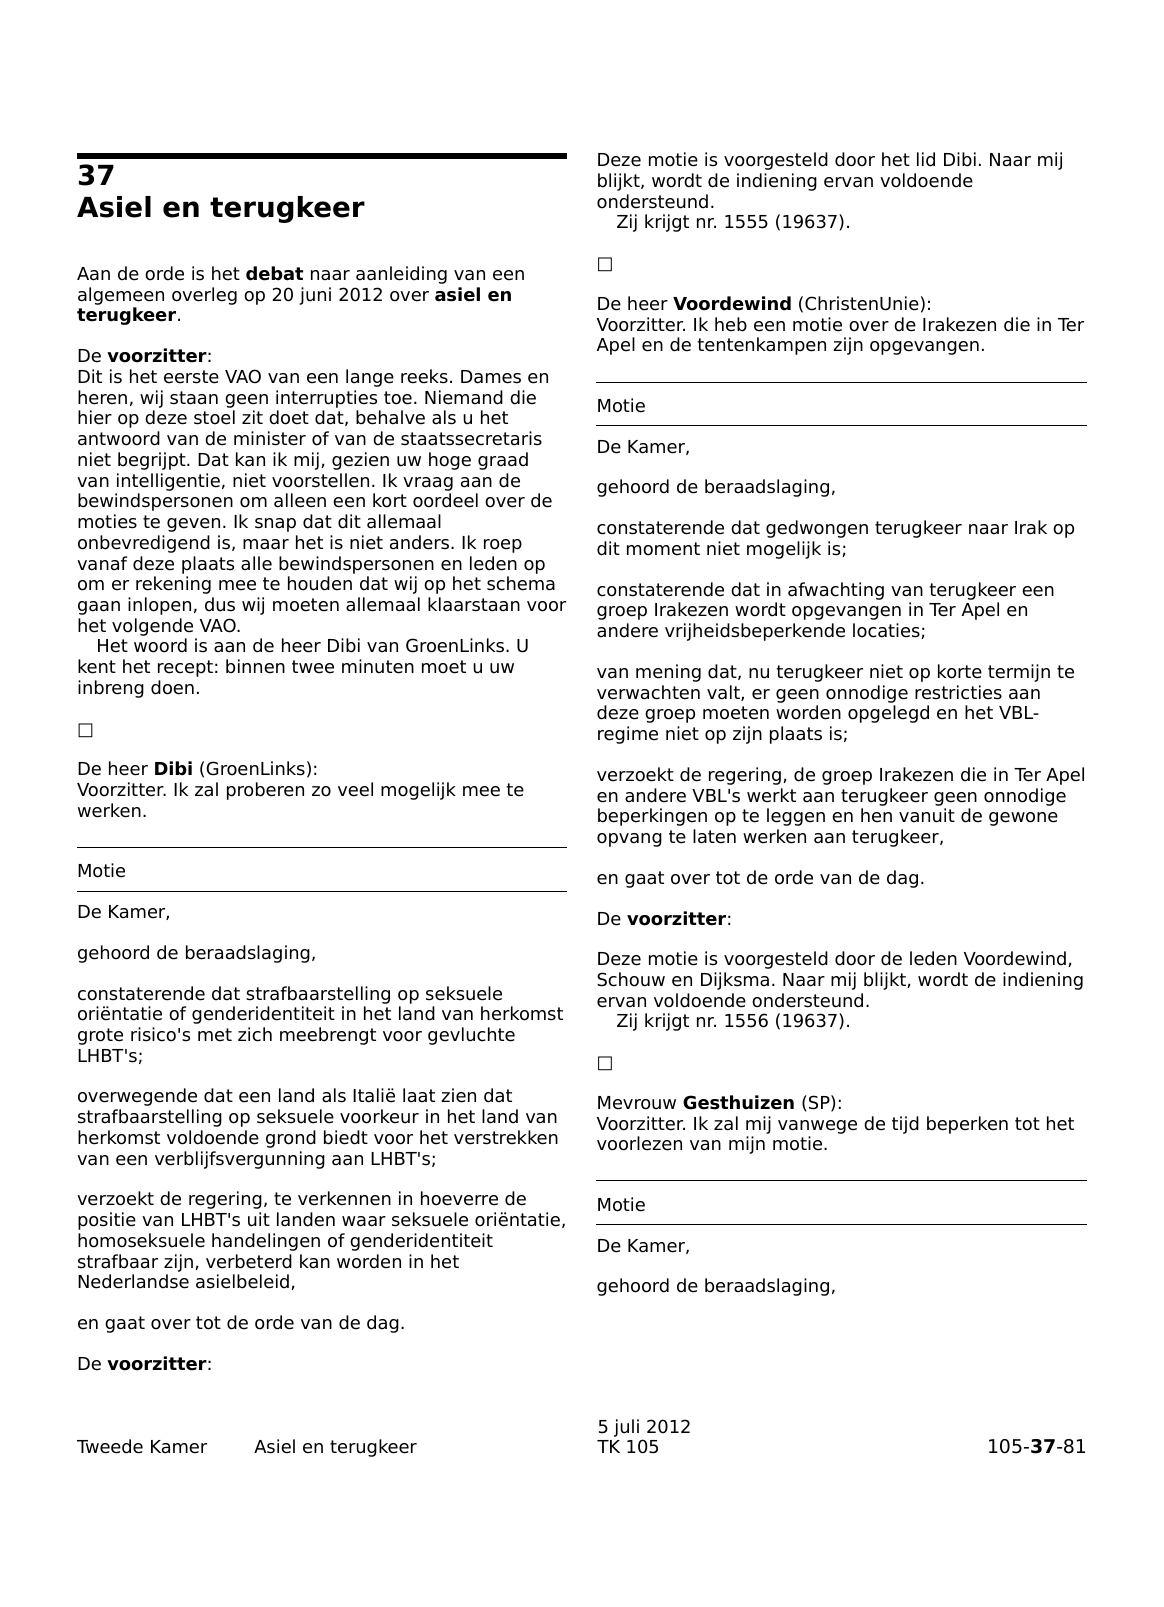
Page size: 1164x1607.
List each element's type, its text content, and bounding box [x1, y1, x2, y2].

text verzoekt de regering, te verkennen in hoeverre de positie van LHBT's uit landen waar seksuele oriëntatie, homoseksuele handelingen of genderidentiteit strafbaar zijn, verbeterd kan worden in het Nederlandse asielbeleid, [77, 1189, 567, 1293]
text Motie [77, 861, 567, 882]
text verzoekt de regering, de groep Irakezen die in Ter Apel en andere VBL's werkt aan terugkeer geen onnodige beperkingen op te leggen en hen vanuit de gewone opvang te laten werken aan terugkeer, [596, 765, 1087, 848]
text De Kamer, [596, 1236, 1087, 1256]
text De Kamer, [77, 902, 567, 923]
text gehoord de beraadslaging, [596, 1276, 1087, 1297]
text □ [77, 718, 567, 739]
text Motie [596, 1195, 1087, 1216]
text □ [596, 253, 1087, 274]
text De heer Dibi (GroenLinks): [77, 759, 567, 780]
text De voorzitter: [596, 908, 1087, 929]
text De Kamer, [596, 437, 1087, 457]
text van mening dat, nu terugkeer niet op korte termijn te verwachten valt, er geen onnodige restricties aan deze groep moeten worden opgelegd en het VBL-regime niet op zijn plaats is; [596, 662, 1087, 745]
text Zij krijgt nr. 1556 (19637). [596, 1011, 1087, 1032]
text Voorzitter. Ik zal proberen zo veel mogelijk mee te werken. [77, 780, 567, 821]
text constaterende dat in afwachting van terugkeer een groep Irakezen wordt opgevangen in Ter Apel en andere vrijheidsbeperkende locaties; [596, 579, 1087, 642]
text en gaat over tot de orde van de dag. [596, 868, 1087, 888]
text constaterende dat gedwongen terugkeer naar Irak op dit moment niet mogelijk is; [596, 518, 1087, 559]
text Voorzitter. Ik zal mij vanwege de tijd beperken tot het voorlezen van mijn motie. [596, 1113, 1087, 1155]
text constaterende dat strafbaarstelling op seksuele oriëntatie of genderidentiteit in het land van herkomst grote risico's met zich meebrengt voor gevluchte LHBT's; [77, 983, 567, 1066]
text en gaat over tot de orde van de dag. [77, 1313, 567, 1334]
text gehoord de beraadslaging, [77, 943, 567, 963]
text Dit is het eerste VAO van een lange reeks. Dames en heren, wij staan geen interrupties toe. Niemand die hier op deze stoel zit doet dat, behalve als u het antwoord van de minister of van de staatssecretaris niet begrijpt. Dat kan ik mij, gezien uw hoge graad van intelligentie, niet voorstellen. Ik vraag aan de bewindspersonen om alleen een kort oordeel over de moties te geven. Ik snap dat dit allemaal onbevredigend is, maar het is niet anders. Ik roep vanaf deze plaats alle bewindspersonen en leden op om er rekening mee te houden dat wij op het schema gaan inlopen, dus wij moeten allemaal klaarstaan voor het volgende VAO. [77, 367, 567, 636]
text Aan de orde is het debat naar aanleiding van een algemeen overleg op 20 juni 2012 over asiel en terugkeer. [77, 264, 567, 326]
text Deze motie is voorgesteld door de leden Voordewind, Schouw en Dijksma. Naar mij blijkt, wordt de indiening ervan voldoende ondersteund. [596, 949, 1087, 1011]
text gehoord de beraadslaging, [596, 477, 1087, 498]
text De voorzitter: [77, 346, 567, 367]
text Voorzitter. Ik heb een motie over de Irakezen die in Ter Apel en de tentenkampen zijn opgevangen. [596, 314, 1087, 356]
text De voorzitter: [77, 1354, 567, 1374]
text Motie [596, 396, 1087, 417]
text overwegende dat een land als Italië laat zien dat strafbaarstelling op seksuele voorkeur in het land van herkomst voldoende grond biedt voor het verstrekken van een verblijfsvergunning aan LHBT's; [77, 1086, 567, 1169]
text Deze motie is voorgesteld door het lid Dibi. Naar mij blijkt, wordt de indiening ervan voldoende ondersteund. [596, 150, 1087, 212]
text Het woord is aan de heer Dibi van GroenLinks. U kent het recept: binnen twee minuten moet u uw inbreng doen. [77, 636, 567, 698]
text De heer Voordewind (ChristenUnie): [596, 294, 1087, 314]
text Mevrouw Gesthuizen (SP): [596, 1093, 1087, 1113]
text Zij krijgt nr. 1555 (19637). [596, 212, 1087, 233]
text □ [596, 1052, 1087, 1073]
title 37 Asiel en terugkeer [77, 159, 567, 224]
